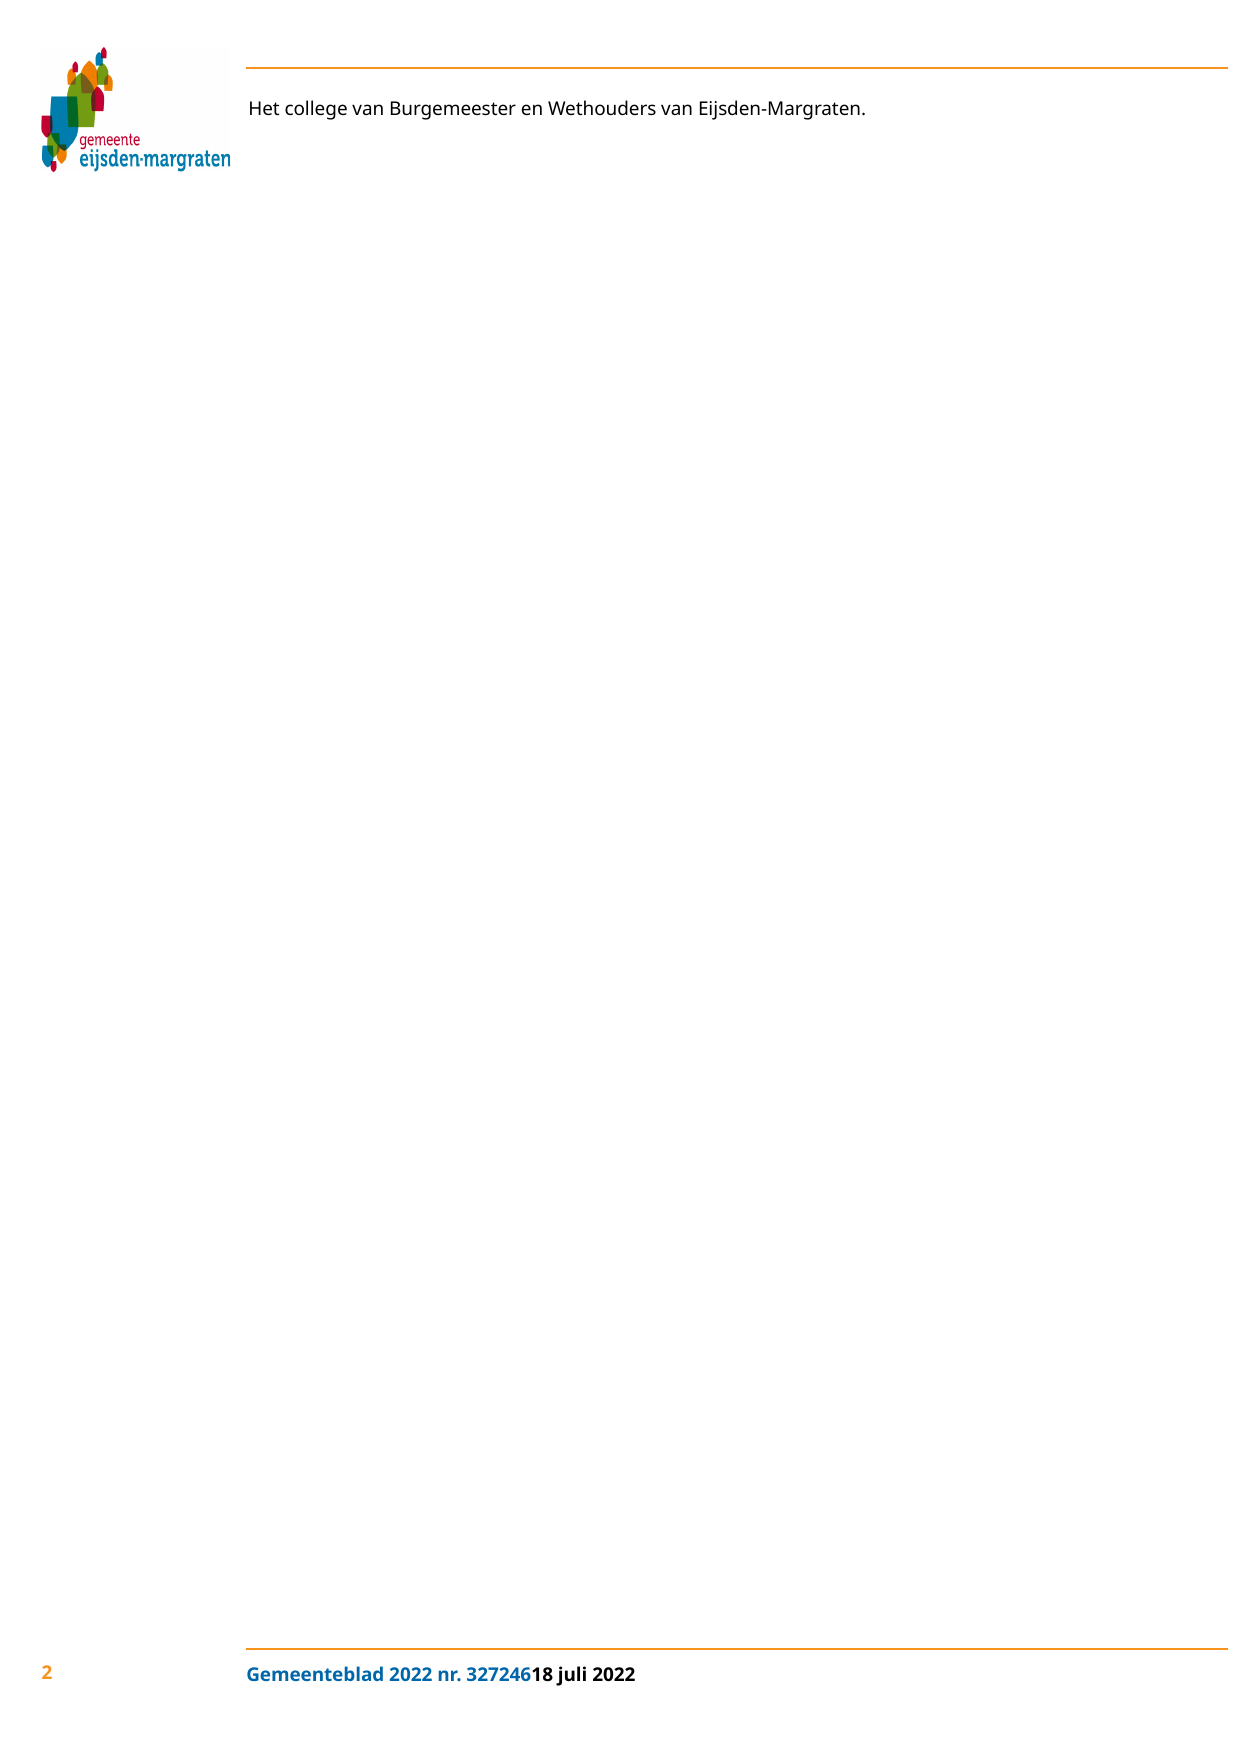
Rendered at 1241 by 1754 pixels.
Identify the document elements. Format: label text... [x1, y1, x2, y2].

text Het college van Burgemeester en Wethouders van Eijsden-Margraten. [248, 95, 1152, 121]
picture [41, 47, 231, 172]
